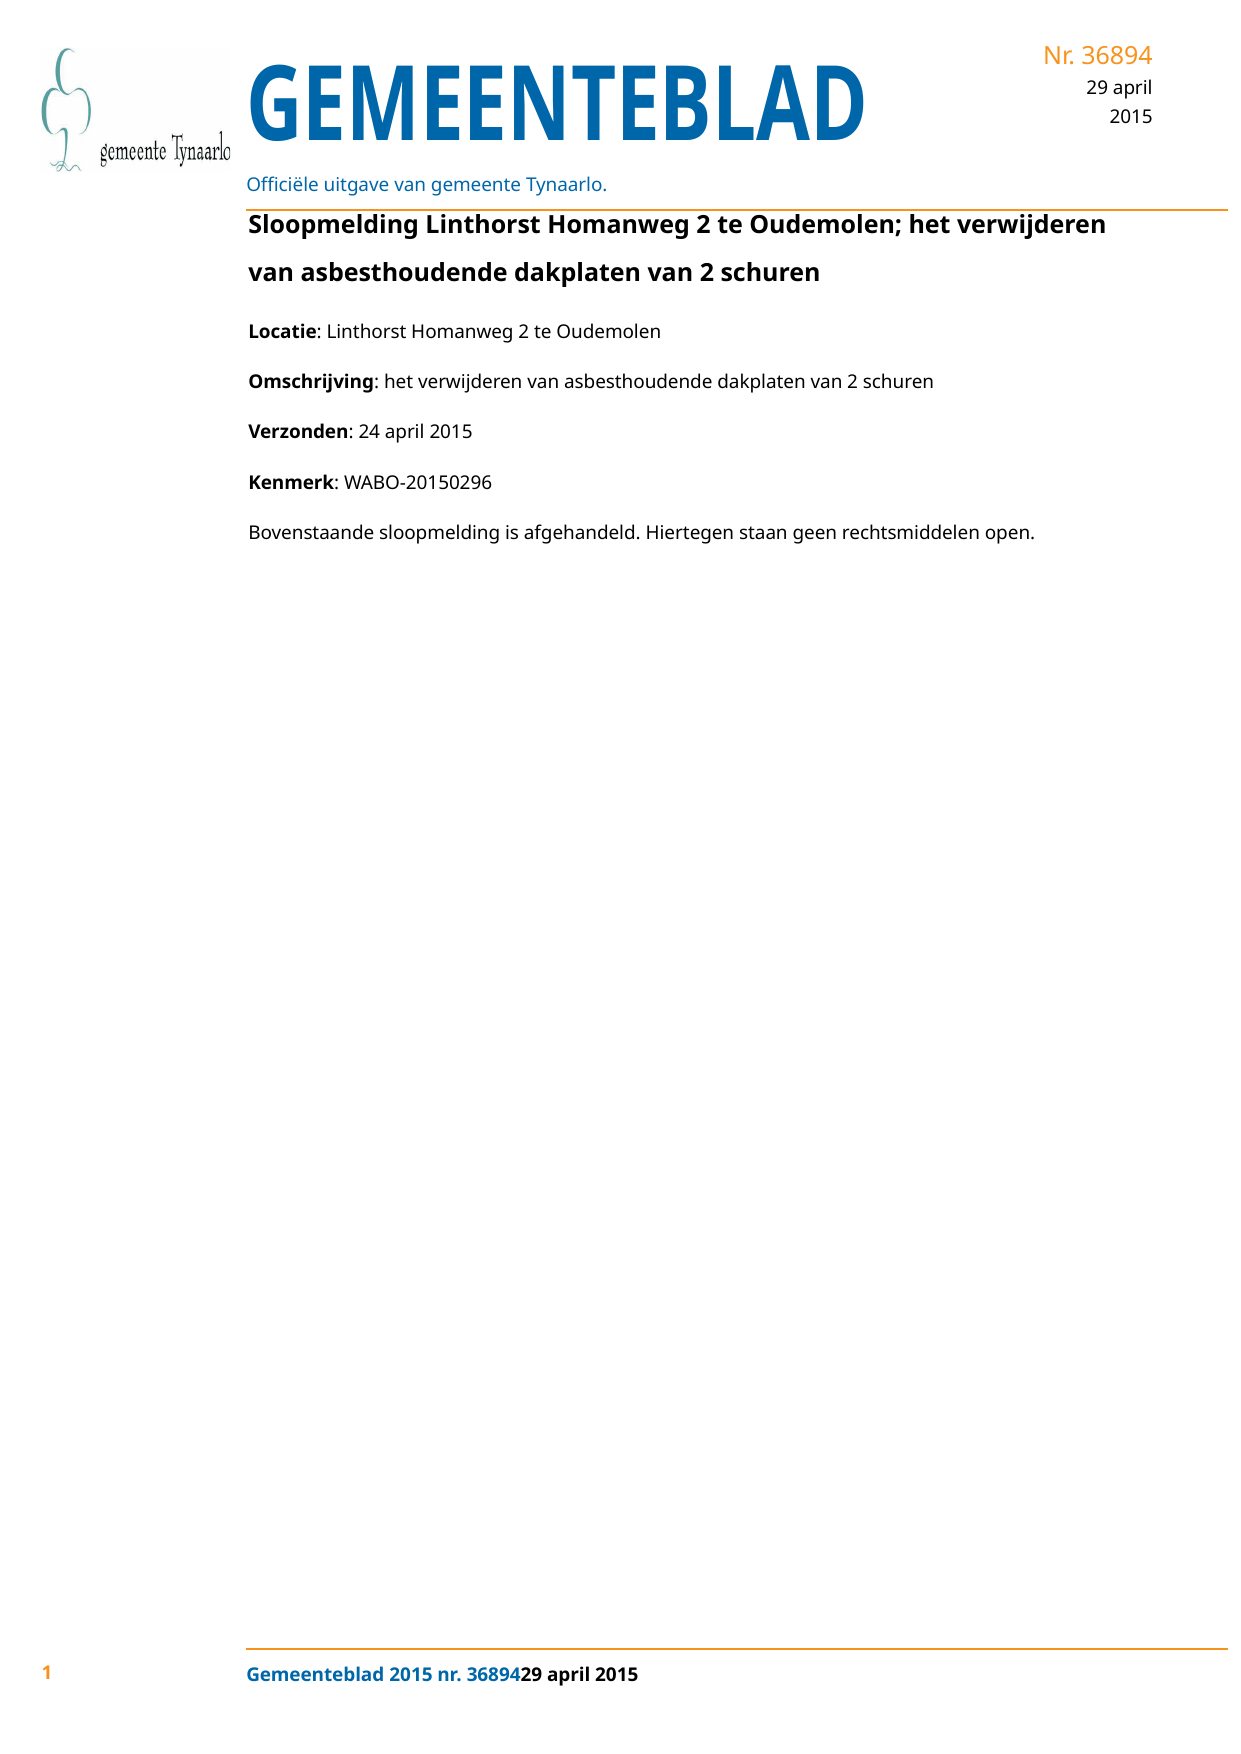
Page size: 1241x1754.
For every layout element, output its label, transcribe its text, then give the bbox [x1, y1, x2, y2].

text Locatie: Linthorst Homanweg 2 te Oudemolen [248, 318, 1152, 344]
text Kenmerk: WABO-20150296 [248, 469, 1152, 495]
text Omschrijving: het verwijderen van asbesthoudende dakplaten van 2 schuren [248, 368, 1152, 394]
text Sloopmelding Linthorst Homanweg 2 te Oudemolen; het verwijderen van asbesthoudende dakplaten van 2 schuren [248, 211, 1152, 288]
text Bovenstaande sloopmelding is afgehandeld. Hiertegen staan geen rechtsmiddelen open. [248, 519, 1152, 545]
picture [41, 47, 231, 172]
text Verzonden: 24 april 2015 [248, 419, 1152, 444]
